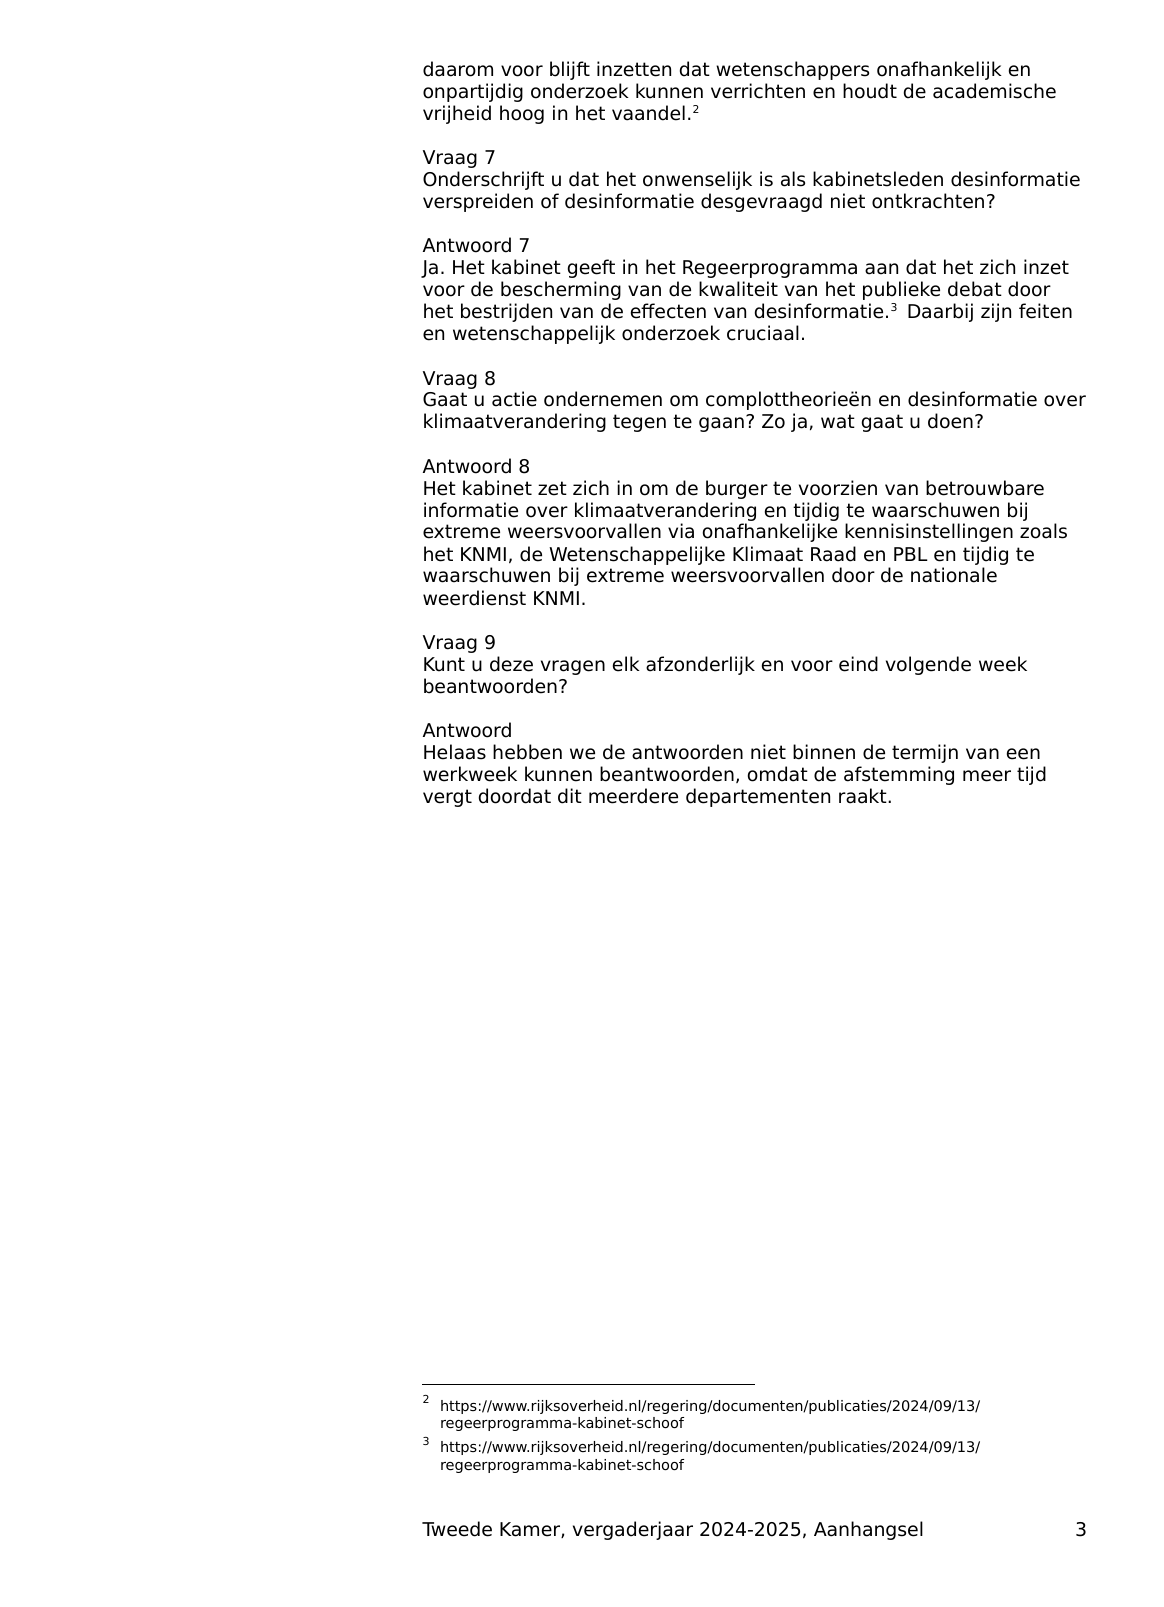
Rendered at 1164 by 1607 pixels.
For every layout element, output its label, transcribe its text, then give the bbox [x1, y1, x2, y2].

text Vraag 9 [422, 632, 1087, 653]
text Antwoord 8 [422, 456, 1087, 477]
text daarom voor blijft inzetten dat wetenschappers onafhankelijk en onpartijdig onderzoek kunnen verrichten en houdt de academische vrijheid hoog in het vaandel. [422, 59, 1087, 125]
text Vraag 7 [422, 147, 1087, 169]
text Kunt u deze vragen elk afzonderlijk en voor eind volgende week beantwoorden? [422, 653, 1087, 697]
text https://www.rijksoverheid.nl/regering/documenten/publicaties/2024/09/13/regeerprogramma-kabinet-schoof [422, 1393, 1087, 1432]
text Onderschrijft u dat het onwenselijk is als kabinetsleden desinformatie verspreiden of desinformatie desgevraagd niet ontkrachten? [422, 169, 1087, 213]
text Gaat u actie ondernemen om complottheorieën en desinformatie over klimaatverandering tegen te gaan? Zo ja, wat gaat u doen? [422, 389, 1087, 433]
text Helaas hebben we de antwoorden niet binnen de termijn van een werkweek kunnen beantwoorden, omdat de afstemming meer tijd vergt doordat dit meerdere departementen raakt. [422, 742, 1087, 808]
text Vraag 8 [422, 367, 1087, 389]
text https://www.rijksoverheid.nl/regering/documenten/publicaties/2024/09/13/regeerprogramma-kabinet-schoof [422, 1435, 1087, 1474]
text Antwoord [422, 720, 1087, 742]
text Het kabinet zet zich in om de burger te voorzien van betrouwbare informatie over klimaatverandering en tijdig te waarschuwen bij extreme weersvoorvallen via onafhankelijke kennisinstellingen zoals het KNMI, de Wetenschappelijke Klimaat Raad en PBL en tijdig te waarschuwen bij extreme weersvoorvallen door de nationale weerdienst KNMI. [422, 477, 1087, 609]
text Ja. Het kabinet geeft in het Regeerprogramma aan dat het zich inzet voor de bescherming van de kwaliteit van het publieke debat door het bestrijden van de effecten van desinformatie. Daarbij zijn feiten en wetenschappelijk onderzoek cruciaal. [422, 257, 1087, 345]
text Antwoord 7 [422, 235, 1087, 257]
